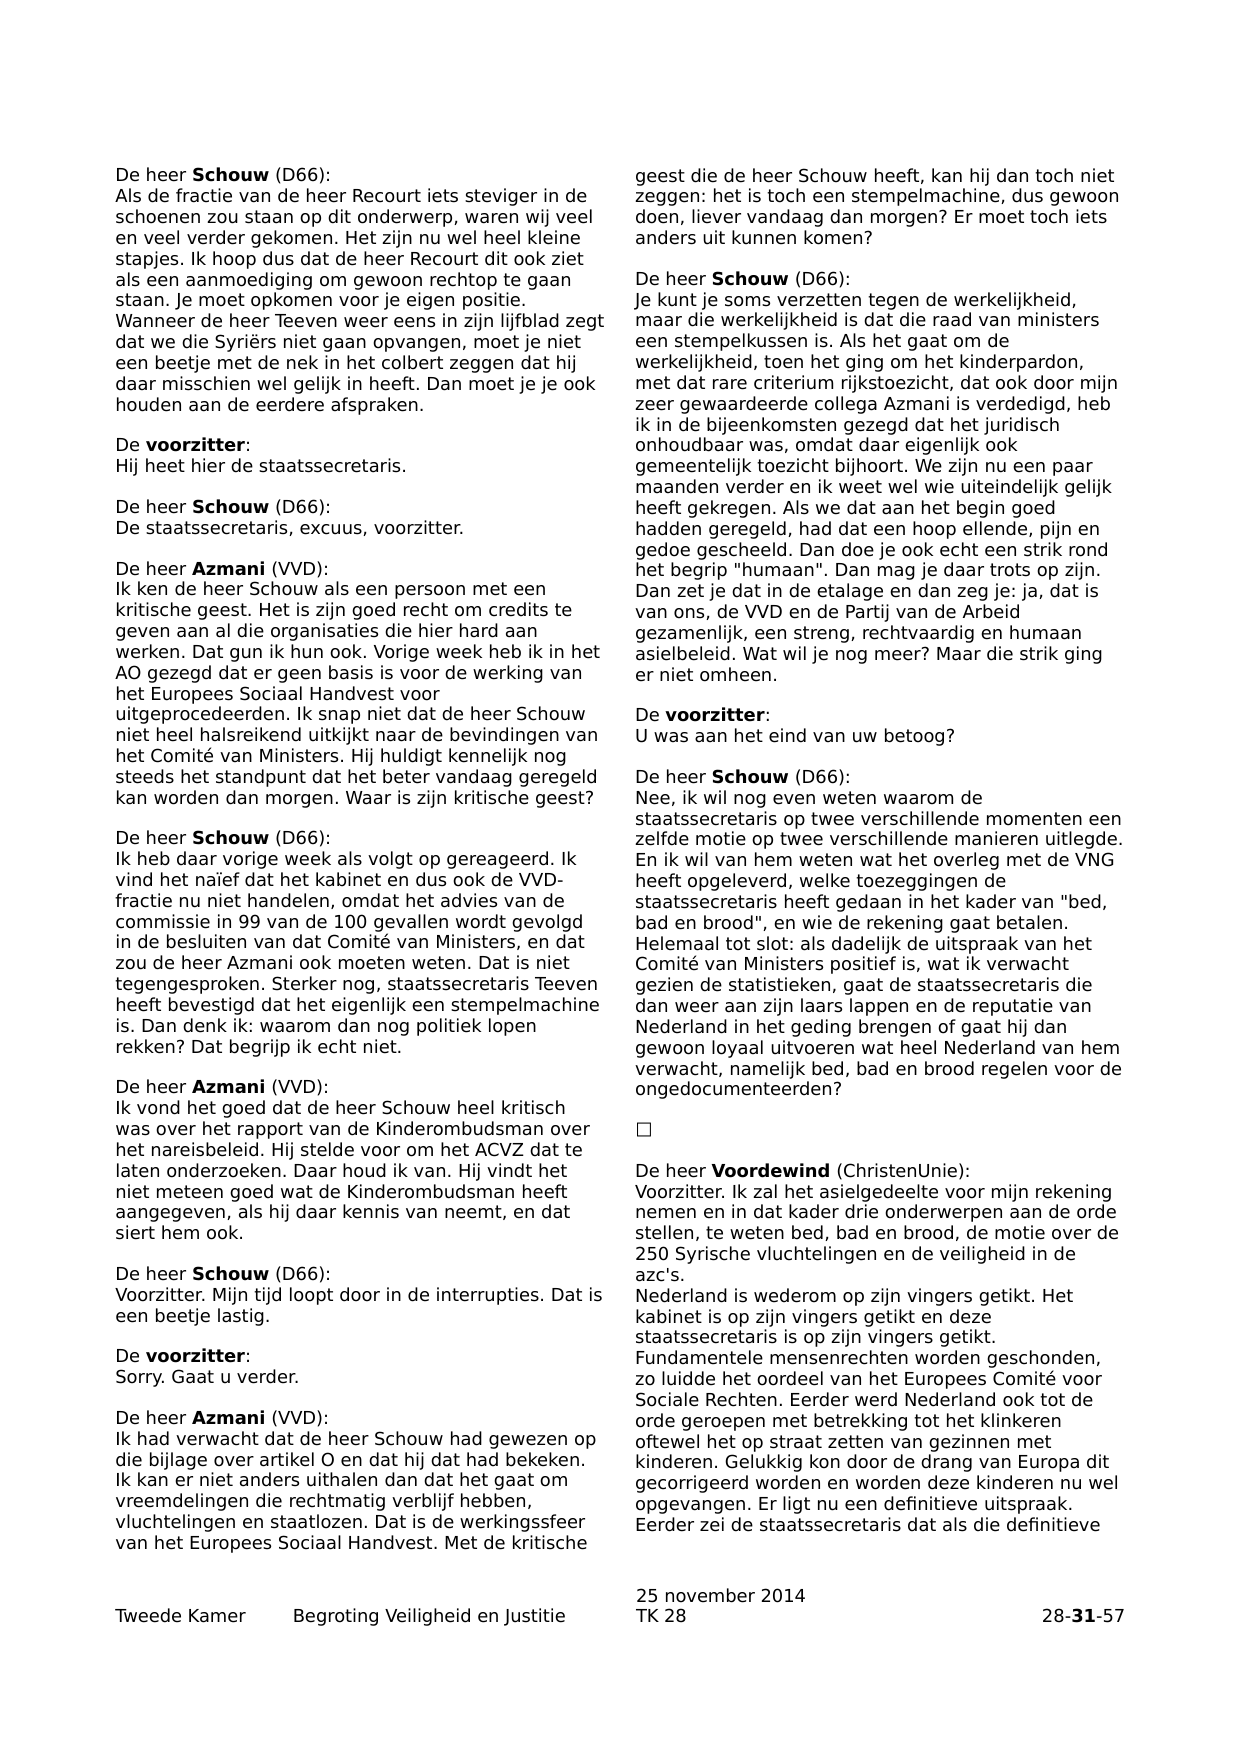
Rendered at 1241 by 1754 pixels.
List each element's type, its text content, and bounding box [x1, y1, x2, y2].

text De heer Schouw (D66): [115, 497, 605, 517]
text De heer Schouw (D66): [115, 828, 605, 849]
text Helemaal tot slot: als dadelijk de uitspraak van het Comité van Ministers positief is, wat ik verwacht gezien de statistieken, gaat de staatssecretaris die dan weer aan zijn laars lappen en de reputatie van Nederland in het geding brengen of gaat hij dan gewoon loyaal uitvoeren wat heel Nederland van hem verwacht, namelijk bed, bad en brood regelen voor de ongedocumenteerden? [635, 933, 1125, 1100]
text Ik heb daar vorige week als volgt op gereageerd. Ik vind het naïef dat het kabinet en dus ook de VVD-fractie nu niet handelen, omdat het advies van de commissie in 99 van de 100 gevallen wordt gevolgd in de besluiten van dat Comité van Ministers, en dat zou de heer Azmani ook moeten weten. Dat is niet tegengesproken. Sterker nog, staatssecretaris Teeven heeft bevestigd dat het eigenlijk een stempelmachine is. Dan denk ik: waarom dan nog politiek lopen rekken? Dat begrijp ik echt niet. [115, 849, 605, 1057]
text Je kunt je soms verzetten tegen de werkelijkheid, maar die werkelijkheid is dat die raad van ministers een stempelkussen is. Als het gaat om de werkelijkheid, toen het ging om het kinderpardon, met dat rare criterium rijkstoezicht, dat ook door mijn zeer gewaardeerde collega Azmani is verdedigd, heb ik in de bijeenkomsten gezegd dat het juridisch onhoudbaar was, omdat daar eigenlijk ook gemeentelijk toezicht bijhoort. We zijn nu een paar maanden verder en ik weet wel wie uiteindelijk gelijk heeft gekregen. Als we dat aan het begin goed hadden geregeld, had dat een hoop ellende, pijn en gedoe gescheeld. Dan doe je ook echt een strik rond het begrip "humaan". Dan mag je daar trots op zijn. Dan zet je dat in de etalage en dan zeg je: ja, dat is van ons, de VVD en de Partij van de Arbeid gezamenlijk, een streng, rechtvaardig en humaan asielbeleid. Wat wil je nog meer? Maar die strik ging er niet omheen. [635, 289, 1125, 685]
text De heer Azmani (VVD): [115, 558, 605, 579]
text Voorzitter. Mijn tijd loopt door in de interrupties. Dat is een beetje lastig. [115, 1284, 605, 1326]
text Ik ken de heer Schouw als een persoon met een kritische geest. Het is zijn goed recht om credits te geven aan al die organisaties die hier hard aan werken. Dat gun ik hun ook. Vorige week heb ik in het AO gezegd dat er geen basis is voor de werking van het Europees Sociaal Handvest voor uitgeprocedeerden. Ik snap niet dat de heer Schouw niet heel halsreikend uitkijkt naar de bevindingen van het Comité van Ministers. Hij huldigt kennelijk nog steeds het standpunt dat het beter vandaag geregeld kan worden dan morgen. Waar is zijn kritische geest? [115, 579, 605, 808]
text De heer Schouw (D66): [635, 269, 1125, 289]
text Hij heet hier de staatssecretaris. [115, 456, 605, 477]
text Nee, ik wil nog even weten waarom de staatssecretaris op twee verschillende momenten een zelfde motie op twee verschillende manieren uitlegde. En ik wil van hem weten wat het overleg met de VNG heeft opgeleverd, welke toezeggingen de staatssecretaris heeft gedaan in het kader van "bed, bad en brood", en wie de rekening gaat betalen. [635, 787, 1125, 933]
text De voorzitter: [115, 1346, 605, 1367]
text De voorzitter: [635, 705, 1125, 726]
text De staatssecretaris, excuus, voorzitter. [115, 517, 605, 538]
text Als de fractie van de heer Recourt iets steviger in de schoenen zou staan op dit onderwerp, waren wij veel en veel verder gekomen. Het zijn nu wel heel kleine stapjes. Ik hoop dus dat de heer Recourt dit ook ziet als een aanmoediging om gewoon rechtop te gaan staan. Je moet opkomen voor je eigen positie. Wanneer de heer Teeven weer eens in zijn lijfblad zegt dat we die Syriërs niet gaan opvangen, moet je niet een beetje met de nek in het colbert zeggen dat hij daar misschien wel gelijk in heeft. Dan moet je je ook houden aan de eerdere afspraken. [115, 186, 605, 415]
text De heer Schouw (D66): [115, 165, 605, 186]
text Sorry. Gaat u verder. [115, 1367, 605, 1388]
text Ik had verwacht dat de heer Schouw had gewezen op die bijlage over artikel O en dat hij dat had bekeken. Ik kan er niet anders uithalen dan dat het gaat om vreemdelingen die rechtmatig verblijf hebben, vluchtelingen en staatlozen. Dat is de werkingssfeer van het Europees Sociaal Handvest. Met de kritische [115, 1428, 605, 1553]
text De heer Voordewind (ChristenUnie): [635, 1161, 1125, 1181]
text geest die de heer Schouw heeft, kan hij dan toch niet zeggen: het is toch een stempelmachine, dus gewoon doen, liever vandaag dan morgen? Er moet toch iets anders uit kunnen komen? [635, 165, 1125, 249]
text De heer Schouw (D66): [635, 767, 1125, 787]
text Voorzitter. Ik zal het asielgedeelte voor mijn rekening nemen en in dat kader drie onderwerpen aan de orde stellen, te weten bed, bad en brood, de motie over de 250 Syrische vluchtelingen en de veiligheid in de azc's. [635, 1181, 1125, 1286]
text De heer Schouw (D66): [115, 1264, 605, 1284]
text U was aan het eind van uw betoog? [635, 726, 1125, 747]
text Nederland is wederom op zijn vingers getikt. Het kabinet is op zijn vingers getikt en deze staatssecretaris is op zijn vingers getikt. Fundamentele mensenrechten worden geschonden, zo luidde het oordeel van het Europees Comité voor Sociale Rechten. Eerder werd Nederland ook tot de orde geroepen met betrekking tot het klinkeren oftewel het op straat zetten van gezinnen met kinderen. Gelukkig kon door de drang van Europa dit gecorrigeerd worden en worden deze kinderen nu wel opgevangen. Er ligt nu een definitieve uitspraak. Eerder zei de staatssecretaris dat als die definitieve [635, 1286, 1125, 1536]
text ⬜ [635, 1120, 1125, 1141]
text De voorzitter: [115, 435, 605, 456]
text De heer Azmani (VVD): [115, 1408, 605, 1428]
text De heer Azmani (VVD): [115, 1077, 605, 1098]
text Ik vond het goed dat de heer Schouw heel kritisch was over het rapport van de Kinderombudsman over het nareisbeleid. Hij stelde voor om het ACVZ dat te laten onderzoeken. Daar houd ik van. Hij vindt het niet meteen goed wat de Kinderombudsman heeft aangegeven, als hij daar kennis van neemt, en dat siert hem ook. [115, 1098, 605, 1244]
